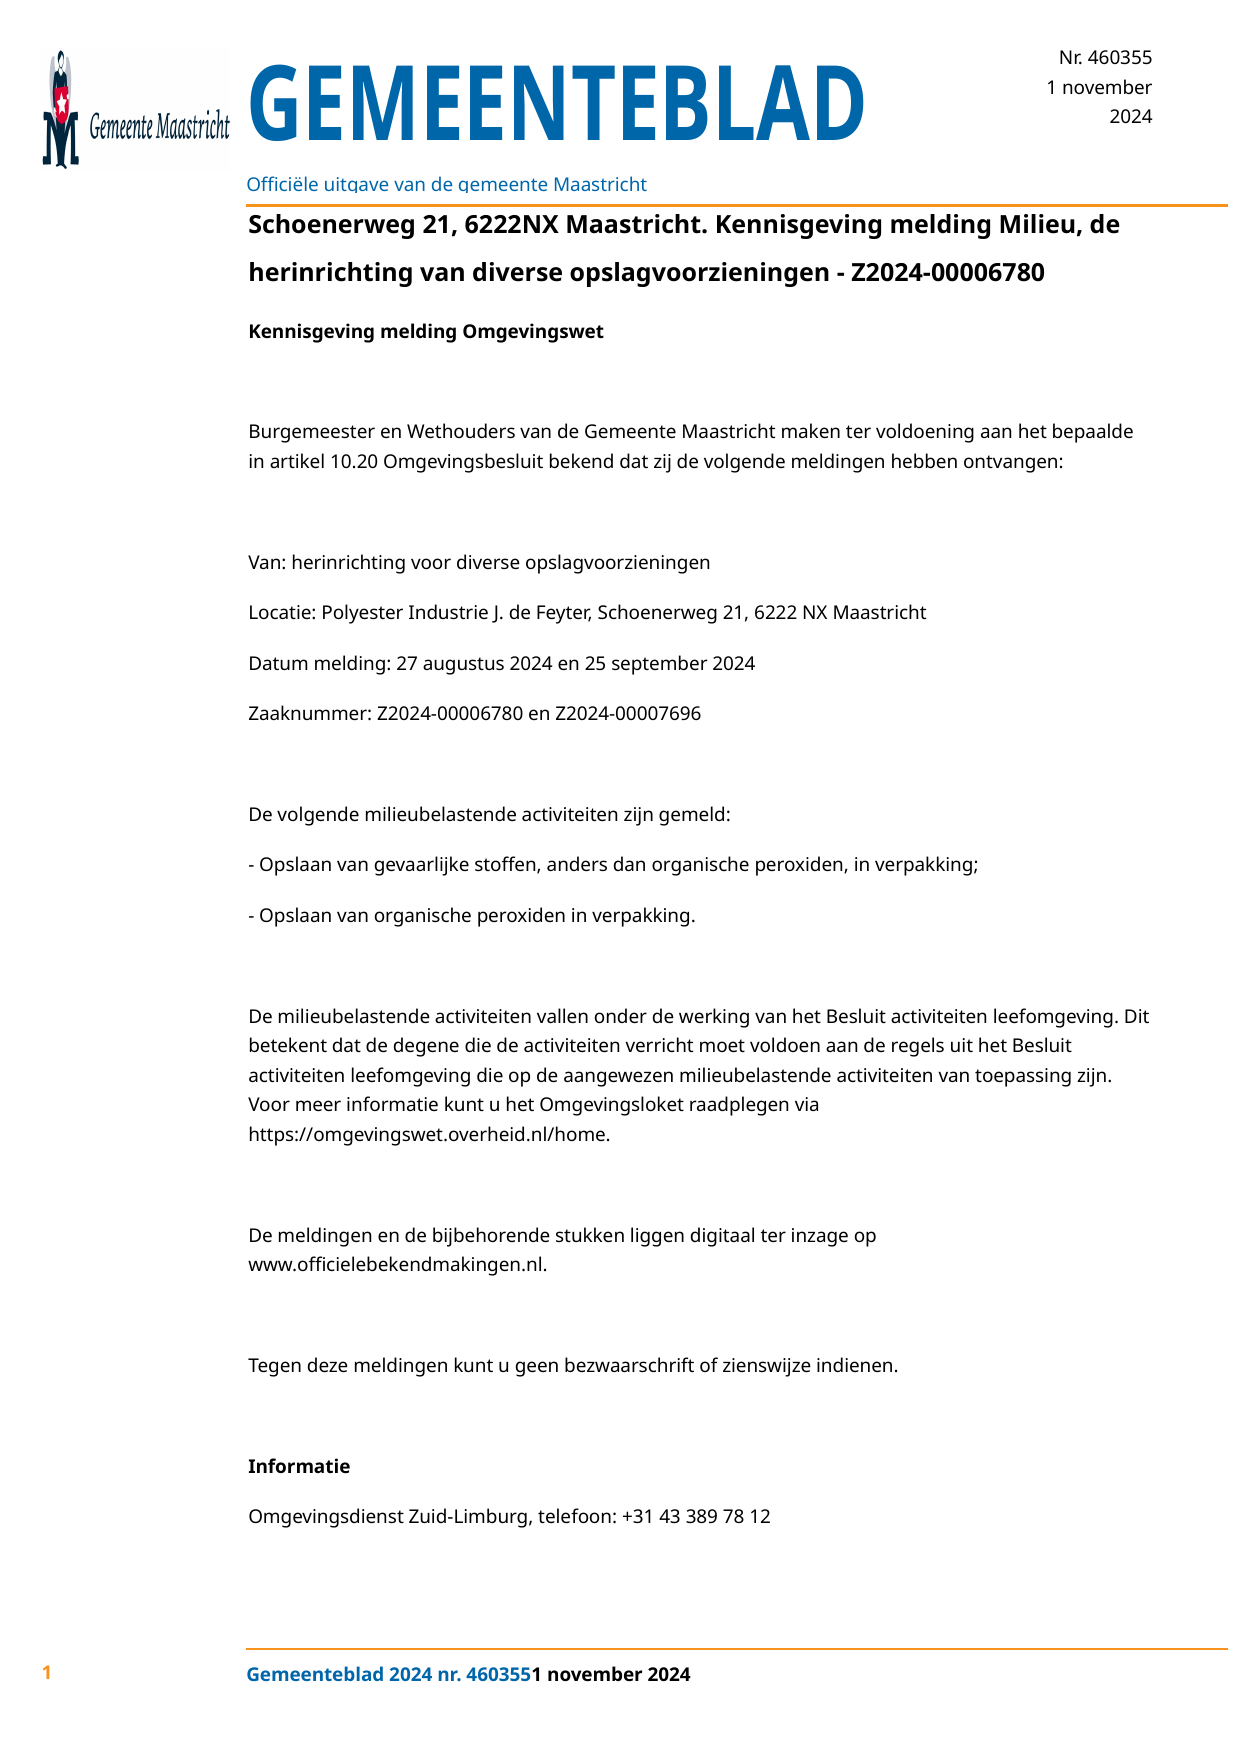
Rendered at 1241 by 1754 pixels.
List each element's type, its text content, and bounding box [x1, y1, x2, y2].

picture [41, 47, 231, 172]
text Locatie: Polyester Industrie J. de Feyter, Schoenerweg 21, 6222 NX Maastricht [248, 599, 1152, 625]
text Van: herinrichting voor diverse opslagvoorzieningen [248, 549, 1152, 575]
text - Opslaan van gevaarlijke stoffen, anders dan organische peroxiden, in verpakking; [248, 852, 1152, 877]
text - Opslaan van organische peroxiden in verpakking. [248, 902, 1152, 928]
text Informatie [248, 1453, 1152, 1479]
text Tegen deze meldingen kunt u geen bezwaarschrift of zienswijze indienen. [248, 1352, 1152, 1378]
text Datum melding: 27 augustus 2024 en 25 september 2024 [248, 650, 1152, 676]
text Zaaknummer: Z2024-00006780 en Z2024-00007696 [248, 700, 1152, 726]
text Burgemeester en Wethouders van de Gemeente Maastricht maken ter voldoening aan het bepaalde in artikel 10.20 Omgevingsbesluit bekend dat zij de volgende meldingen hebben ontvangen: [248, 419, 1152, 474]
text De meldingen en de bijbehorende stukken liggen digitaal ter inzage op www.officielebekendmakingen.nl. [248, 1222, 1152, 1277]
text Omgevingsdienst Zuid-Limburg, telefoon: +31 43 389 78 12 [248, 1504, 1152, 1529]
text De milieubelastende activiteiten vallen onder de werking van het Besluit activiteiten leefomgeving. Dit betekent dat de degene die de activiteiten verricht moet voldoen aan de regels uit het Besluit activiteiten leefomgeving die op de aangewezen milieubelastende activiteiten van toepassing zijn. Voor meer informatie kunt u het Omgevingsloket raadplegen via https://omgevingswet.overheid.nl/home. [248, 1003, 1152, 1147]
text Kennisgeving melding Omgevingswet [248, 318, 1152, 344]
text De volgende milieubelastende activiteiten zijn gemeld: [248, 801, 1152, 827]
text Schoenerweg 21, 6222NX Maastricht. Kennisgeving melding Milieu, de herinrichting van diverse opslagvoorzieningen - Z2024-00006780 [248, 207, 1152, 288]
